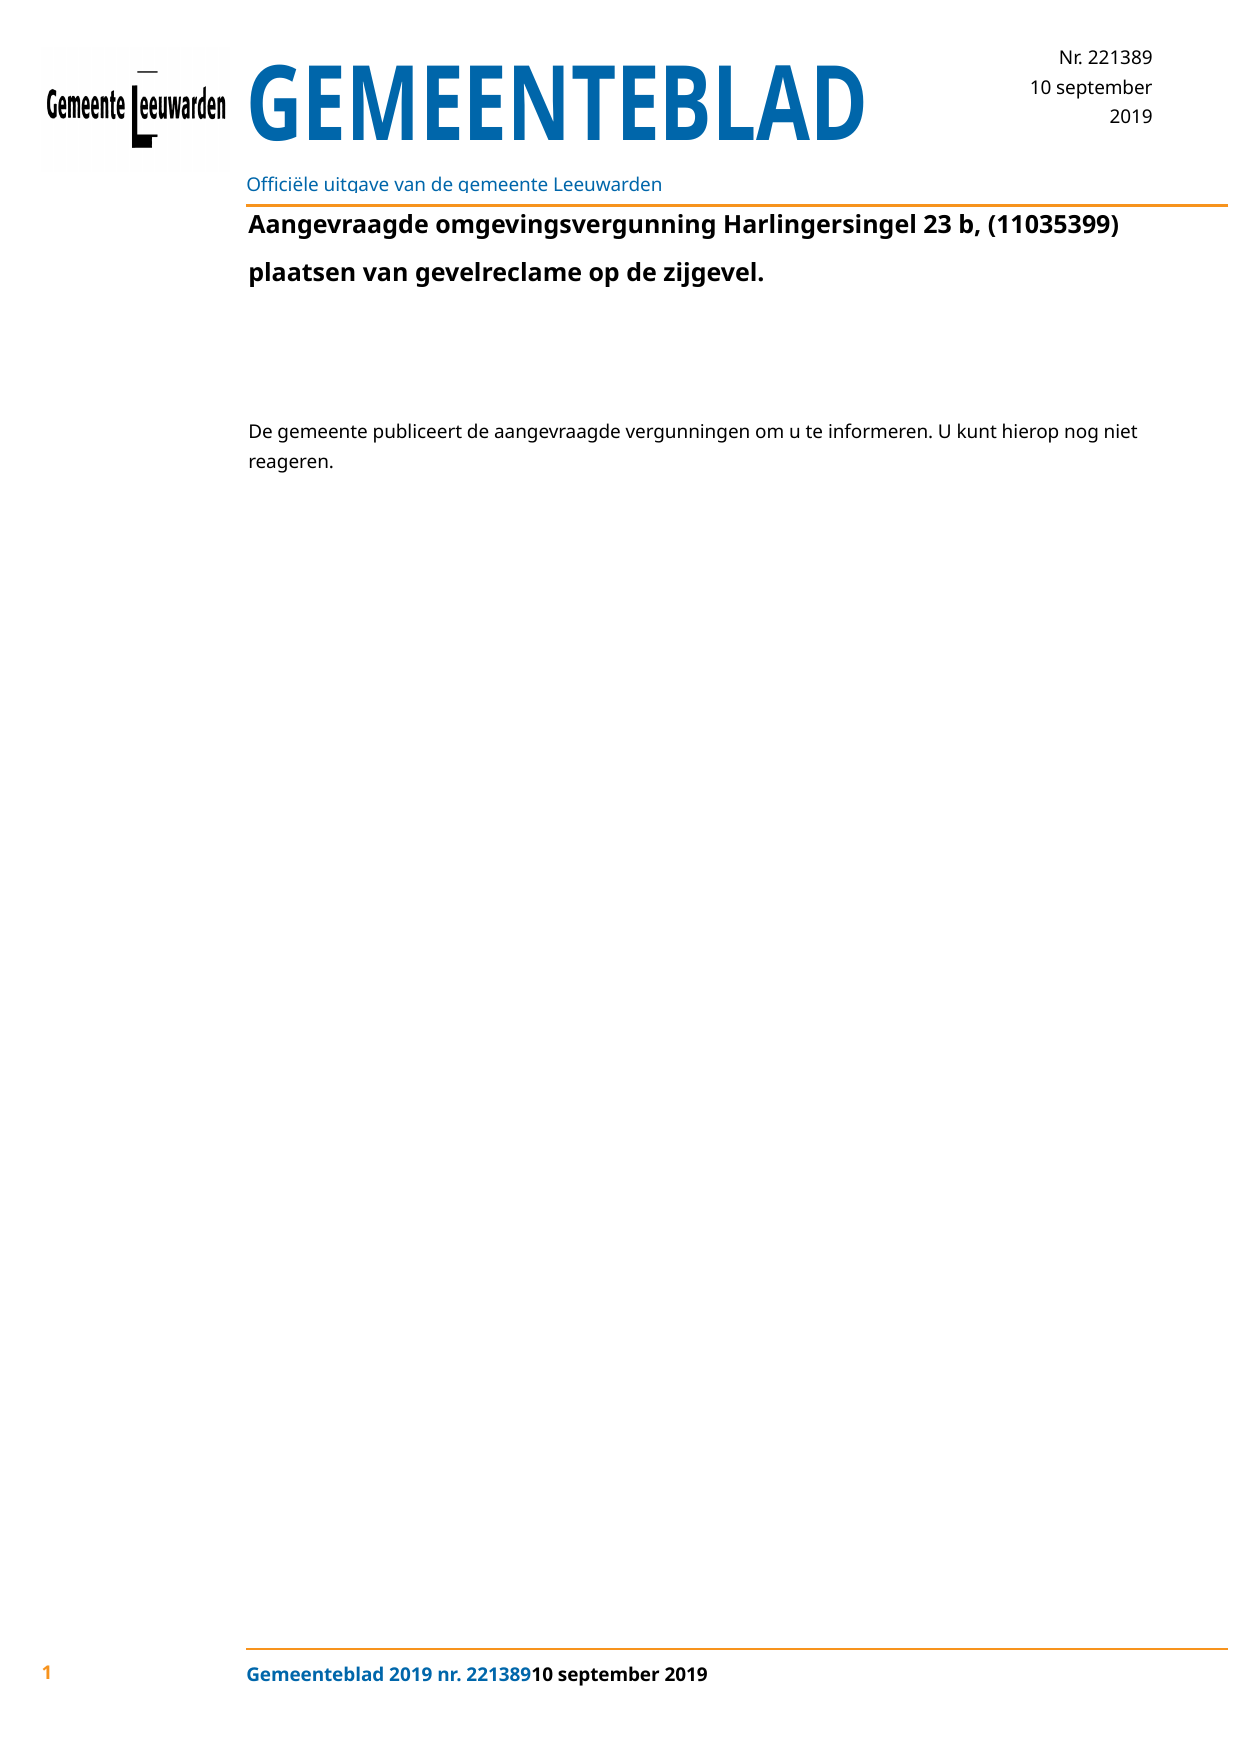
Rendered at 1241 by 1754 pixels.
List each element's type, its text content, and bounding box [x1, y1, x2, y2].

text Aangevraagde omgevingsvergunning Harlingersingel 23 b, (11035399) plaatsen van gevelreclame op de zijgevel. [248, 207, 1152, 288]
text De gemeente publiceert de aangevraagde vergunningen om u te informeren. U kunt hierop nog niet reageren. [248, 419, 1152, 474]
picture [41, 47, 231, 172]
